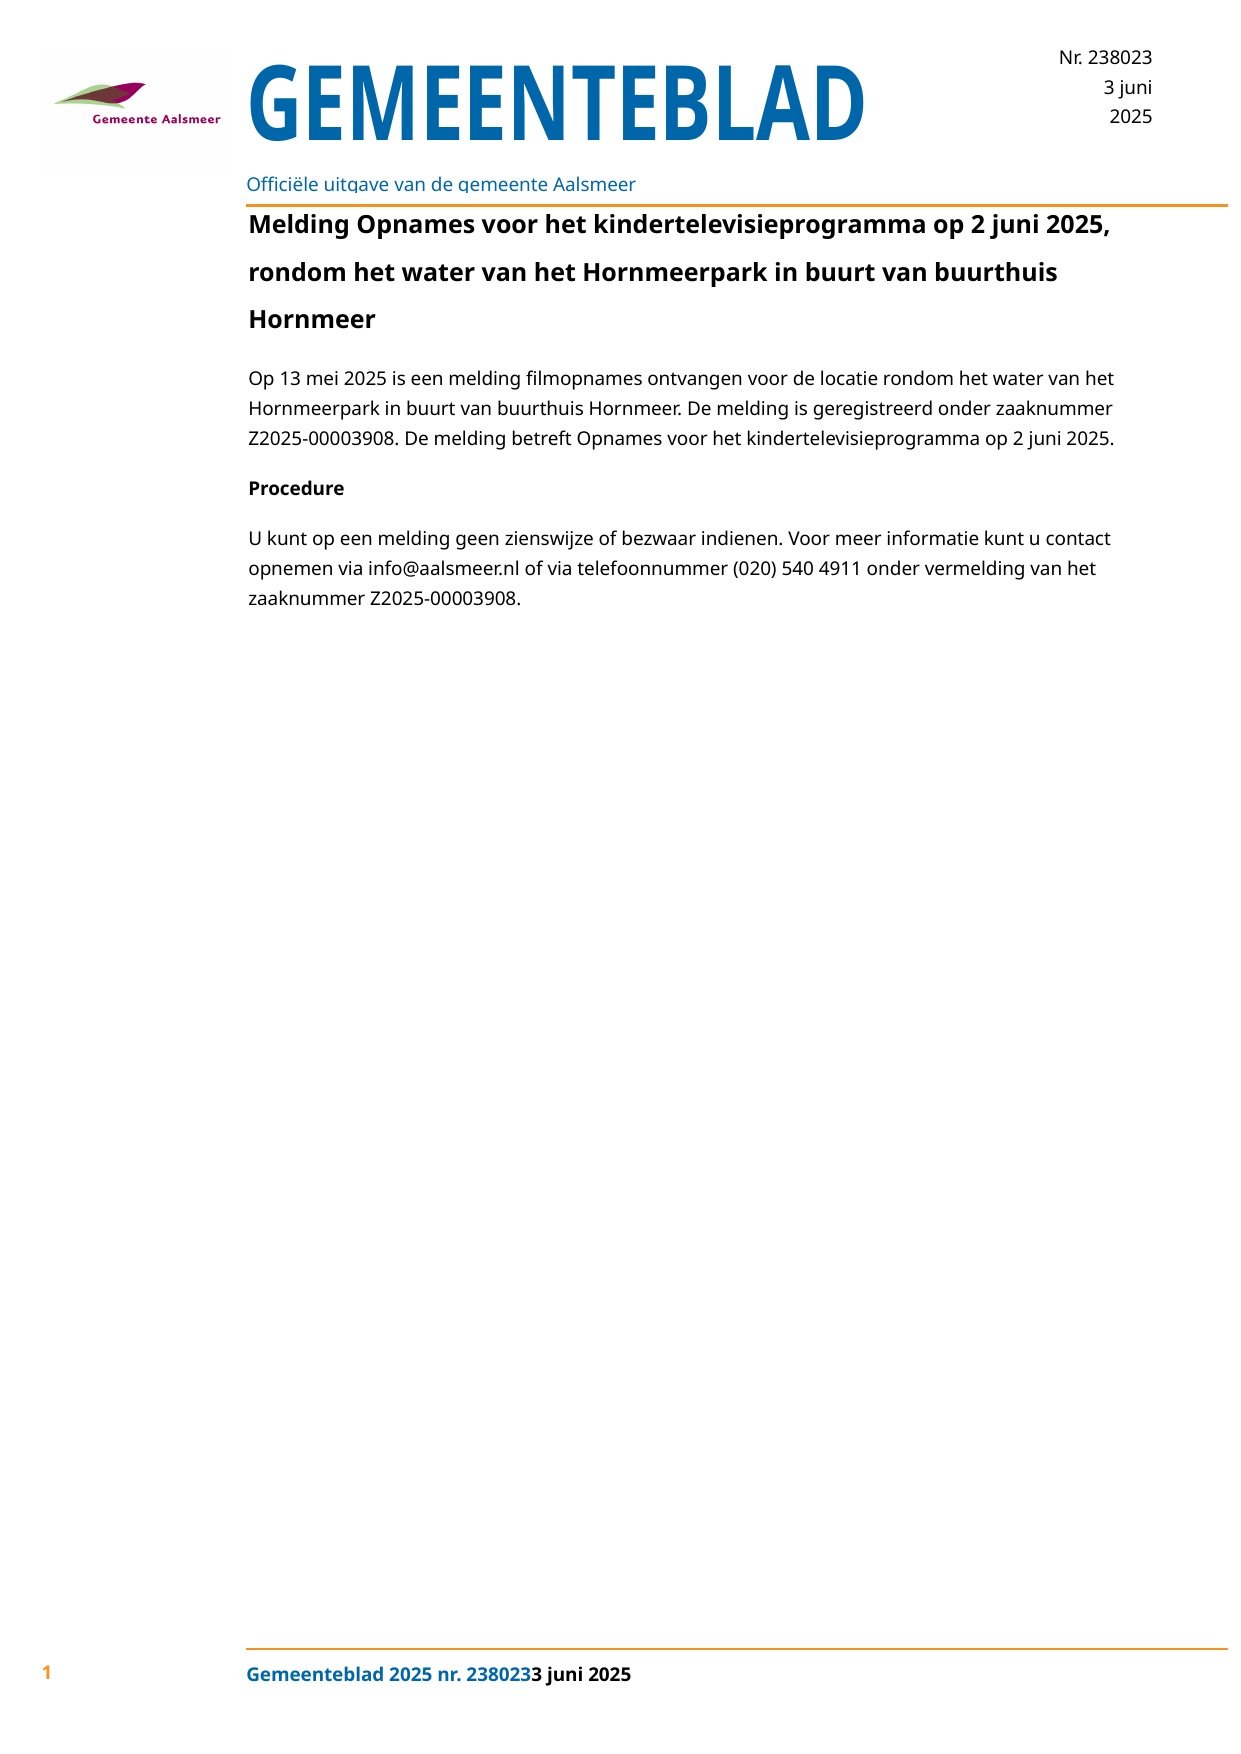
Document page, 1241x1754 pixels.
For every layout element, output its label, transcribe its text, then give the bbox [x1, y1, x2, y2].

text Op 13 mei 2025 is een melding filmopnames ontvangen voor de locatie rondom het water van het Hornmeerpark in buurt van buurthuis Hornmeer. De melding is geregistreerd onder zaaknummer Z2025-00003908. De melding betreft Opnames voor het kindertelevisieprogramma op 2 juni 2025. [248, 366, 1152, 450]
text Melding Opnames voor het kindertelevisieprogramma op 2 juni 2025, rondom het water van het Hornmeerpark in buurt van buurthuis Hornmeer [248, 207, 1152, 336]
text Procedure [248, 475, 1152, 501]
text U kunt op een melding geen zienswijze of bezwaar indienen. Voor meer informatie kunt u contact opnemen via info@aalsmeer.nl of via telefoonnummer (020) 540 4911 onder vermelding van het zaaknummer Z2025-00003908. [248, 526, 1152, 610]
picture [41, 47, 231, 172]
